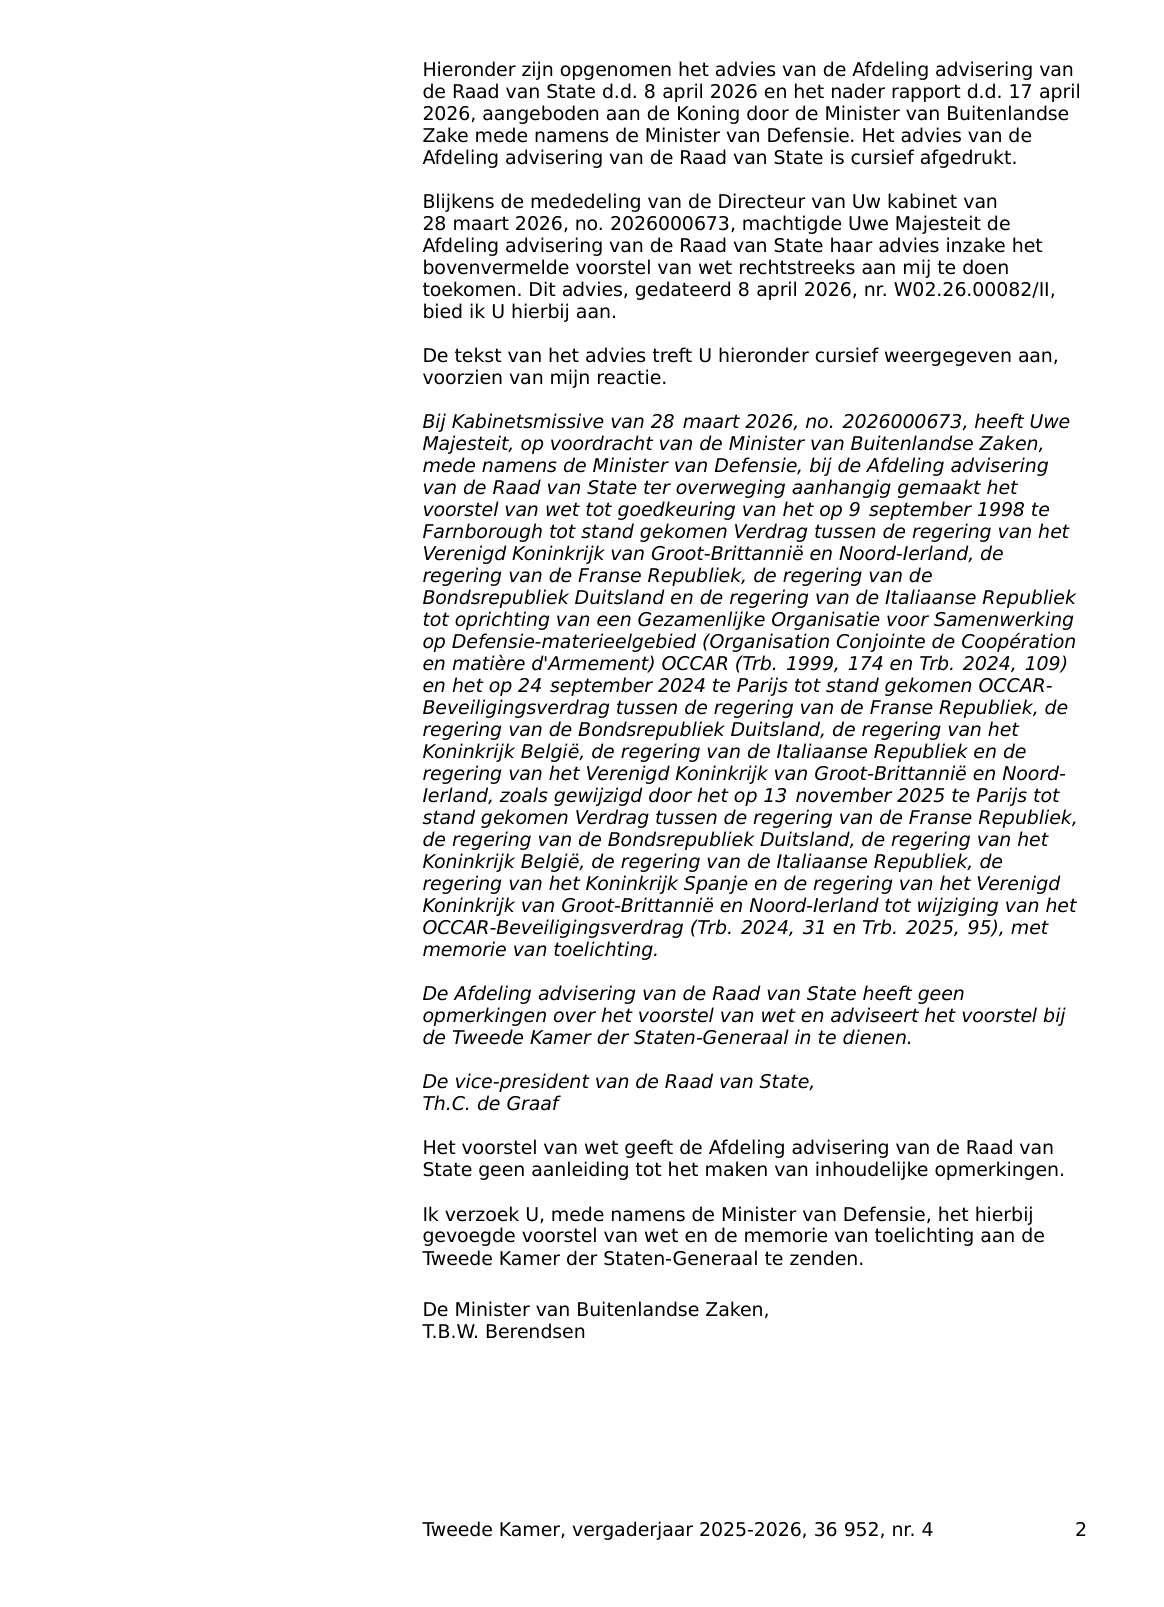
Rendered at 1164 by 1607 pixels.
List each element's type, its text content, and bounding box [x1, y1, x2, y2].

text Bij Kabinetsmissive van 28 maart 2026, no. 2026000673, heeft Uwe Majesteit, op voordracht van de Minister van Buitenlandse Zaken, mede namens de Minister van Defensie, bij de Afdeling advisering van de Raad van State ter overweging aanhangig gemaakt het voorstel van wet tot goedkeuring van het op 9 september 1998 te Farnborough tot stand gekomen Verdrag tussen de regering van het Verenigd Koninkrijk van Groot-Brittannië en Noord-Ierland, de regering van de Franse Republiek, de regering van de Bondsrepubliek Duitsland en de regering van de Italiaanse Republiek tot oprichting van een Gezamenlijke Organisatie voor Samenwerking op Defensie-materieelgebied (Organisation Conjointe de Coopération en matière d'Armement) OCCAR (Trb. 1999, 174 en Trb. 2024, 109) en het op 24 september 2024 te Parijs tot stand gekomen OCCAR-Beveiligingsverdrag tussen de regering van de Franse Republiek, de regering van de Bondsrepubliek Duitsland, de regering van het Koninkrijk België, de regering van de Italiaanse Republiek en de regering van het Verenigd Koninkrijk van Groot-Brittannië en Noord-Ierland, zoals gewijzigd door het op 13 november 2025 te Parijs tot stand gekomen Verdrag tussen de regering van de Franse Republiek, de regering van de Bondsrepubliek Duitsland, de regering van het Koninkrijk België, de regering van de Italiaanse Republiek, de regering van het Koninkrijk Spanje en de regering van het Verenigd Koninkrijk van Groot-Brittannië en Noord-Ierland tot wijziging van het OCCAR-Beveiligingsverdrag (Trb. 2024, 31 en Trb. 2025, 95), met memorie van toelichting. [422, 411, 1087, 961]
text De vice-president van de Raad van State, [422, 1071, 1087, 1093]
text Th.C. de Graaf [422, 1093, 1087, 1115]
text Blijkens de mededeling van de Directeur van Uw kabinet van 28 maart 2026, no. 2026000673, machtigde Uwe Majesteit de Afdeling advisering van de Raad van State haar advies inzake het bovenvermelde voorstel van wet rechtstreeks aan mij te doen toekomen. Dit advies, gedateerd 8 april 2026, nr. W02.26.00082/II, bied ik U hierbij aan. [422, 191, 1087, 323]
text Ik verzoek U, mede namens de Minister van Defensie, het hierbij gevoegde voorstel van wet en de memorie van toelichting aan de Tweede Kamer der Staten-Generaal te zenden. [422, 1203, 1087, 1269]
text De tekst van het advies treft U hieronder cursief weergegeven aan, voorzien van mijn reactie. [422, 345, 1087, 389]
text De Minister van Buitenlandse Zaken, T.B.W. Berendsen [422, 1299, 1087, 1343]
text Het voorstel van wet geeft de Afdeling advisering van de Raad van State geen aanleiding tot het maken van inhoudelijke opmerkingen. [422, 1137, 1087, 1181]
text De Afdeling advisering van de Raad van State heeft geen opmerkingen over het voorstel van wet en adviseert het voorstel bij de Tweede Kamer der Staten-Generaal in te dienen. [422, 983, 1087, 1049]
text Hieronder zijn opgenomen het advies van de Afdeling advisering van de Raad van State d.d. 8 april 2026 en het nader rapport d.d. 17 april 2026, aangeboden aan de Koning door de Minister van Buitenlandse Zake mede namens de Minister van Defensie. Het advies van de Afdeling advisering van de Raad van State is cursief afgedrukt. [422, 59, 1087, 169]
